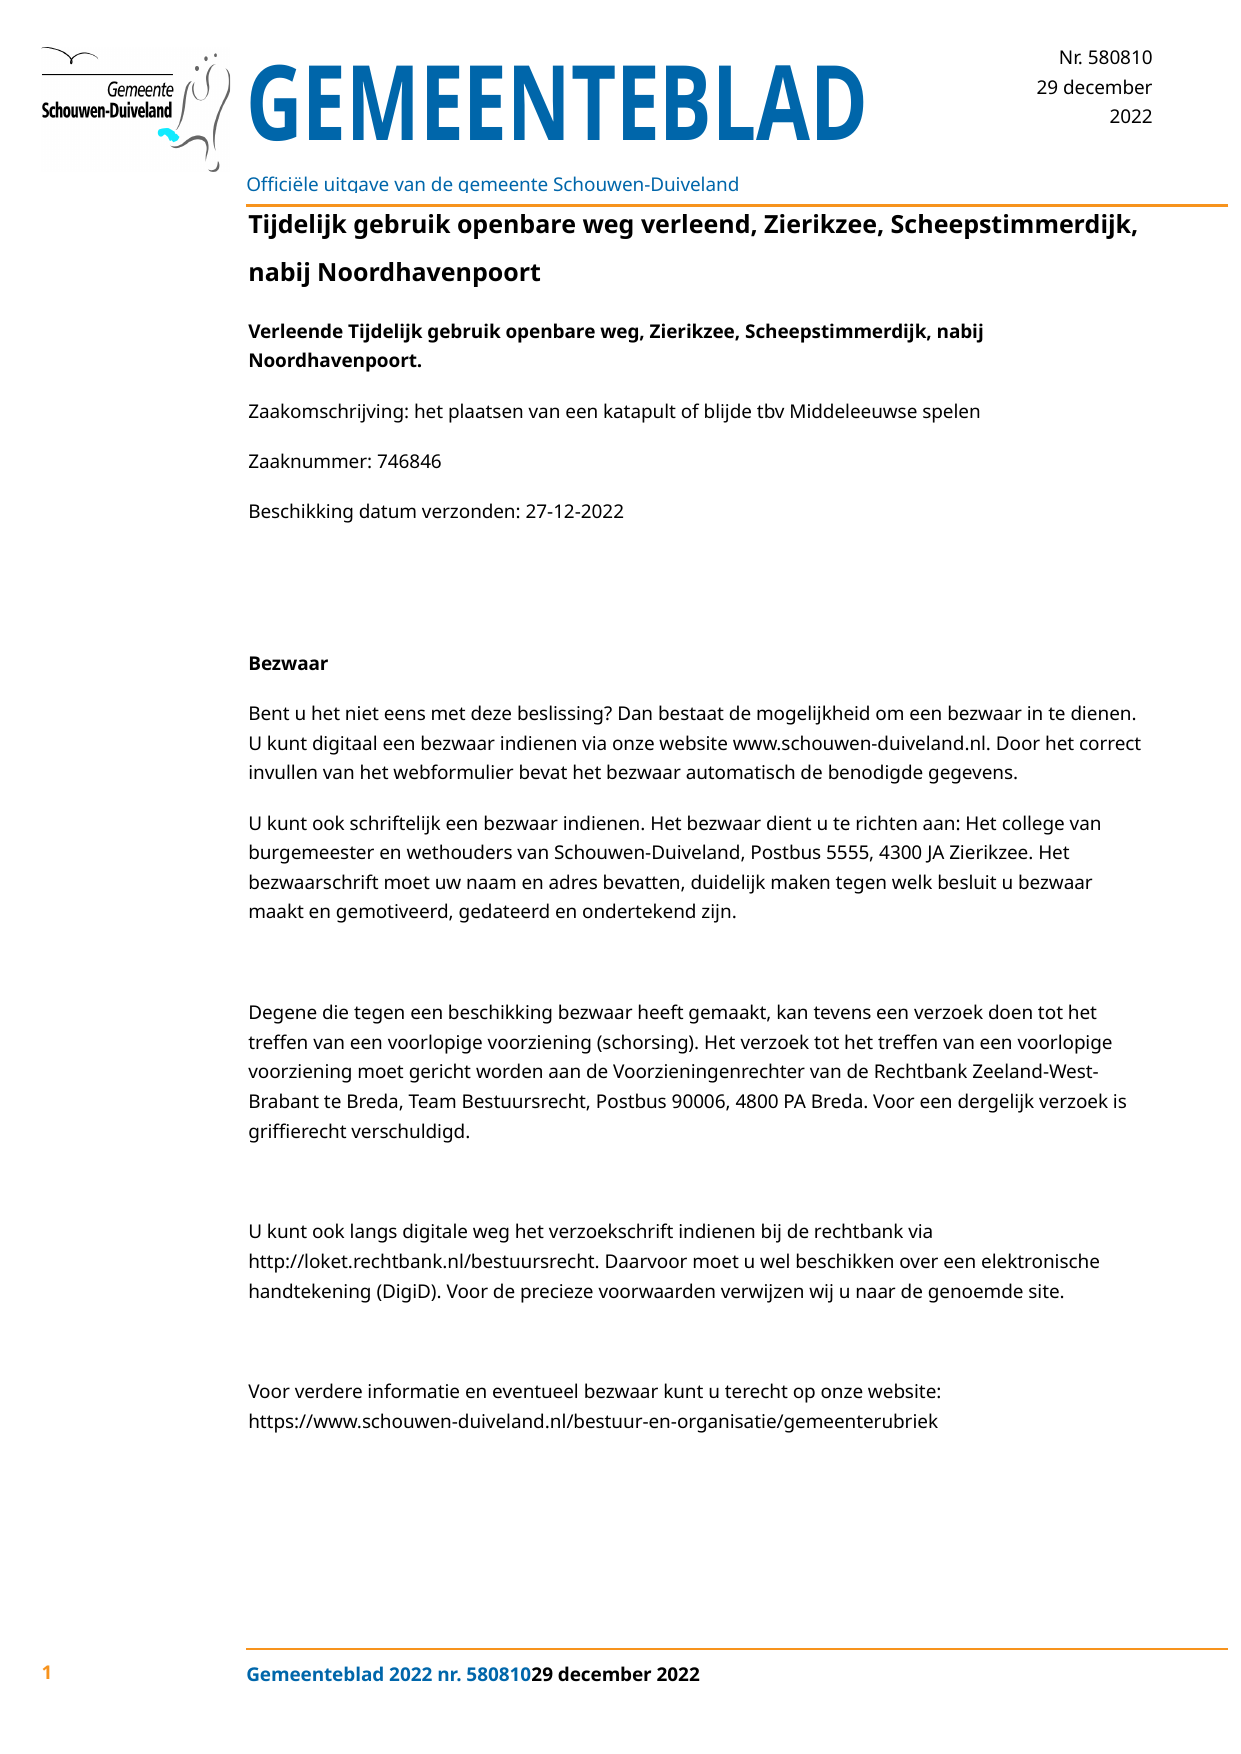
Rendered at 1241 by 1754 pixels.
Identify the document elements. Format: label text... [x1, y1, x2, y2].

text Degene die tegen een beschikking bezwaar heeft gemaakt, kan tevens een verzoek doen tot het treffen van een voorlopige voorziening (schorsing). Het verzoek tot het treffen van een voorlopige voorziening moet gericht worden aan de Voorzieningenrechter van de Rechtbank Zeeland-West-Brabant te Breda, Team Bestuursrecht, Postbus 90006, 4800 PA Breda. Voor een dergelijk verzoek is griffierecht verschuldigd. [248, 999, 1152, 1144]
text Bent u het niet eens met deze beslissing? Dan bestaat de mogelijkheid om een bezwaar in te dienen. U kunt digitaal een bezwaar indienen via onze website www.schouwen-duiveland.nl. Door het correct invullen van het webformulier bevat het bezwaar automatisch de benodigde gegevens. [248, 700, 1152, 785]
text Tijdelijk gebruik openbare weg verleend, Zierikzee, Scheepstimmerdijk, nabij Noordhavenpoort [248, 207, 1152, 288]
text Bezwaar [248, 650, 1152, 676]
text Zaakomschrijving: het plaatsen van een katapult of blijde tbv Middeleeuwse spelen [248, 398, 1152, 424]
picture [41, 47, 231, 172]
text U kunt ook schriftelijk een bezwaar indienen. Het bezwaar dient u te richten aan: Het college van burgemeester en wethouders van Schouwen-Duiveland, Postbus 5555, 4300 JA Zierikzee. Het bezwaarschrift moet uw naam en adres bevatten, duidelijk maken tegen welk besluit u bezwaar maakt en gemotiveerd, gedateerd en ondertekend zijn. [248, 810, 1152, 924]
text Verleende Tijdelijk gebruik openbare weg, Zierikzee, Scheepstimmerdijk, nabij Noordhavenpoort. [248, 318, 1152, 373]
text Voor verdere informatie en eventueel bezwaar kunt u terecht op onze website: https://www.schouwen-duiveland.nl/bestuur-en-organisatie/gemeenterubriek [248, 1379, 1152, 1434]
text Beschikking datum verzonden: 27-12-2022 [248, 499, 1152, 524]
text Zaaknummer: 746846 [248, 448, 1152, 474]
text U kunt ook langs digitale weg het verzoekschrift indienen bij de rechtbank via http://loket.rechtbank.nl/bestuursrecht. Daarvoor moet u wel beschikken over een elektronische handtekening (DigiD). Voor de precieze voorwaarden verwijzen wij u naar de genoemde site. [248, 1219, 1152, 1304]
